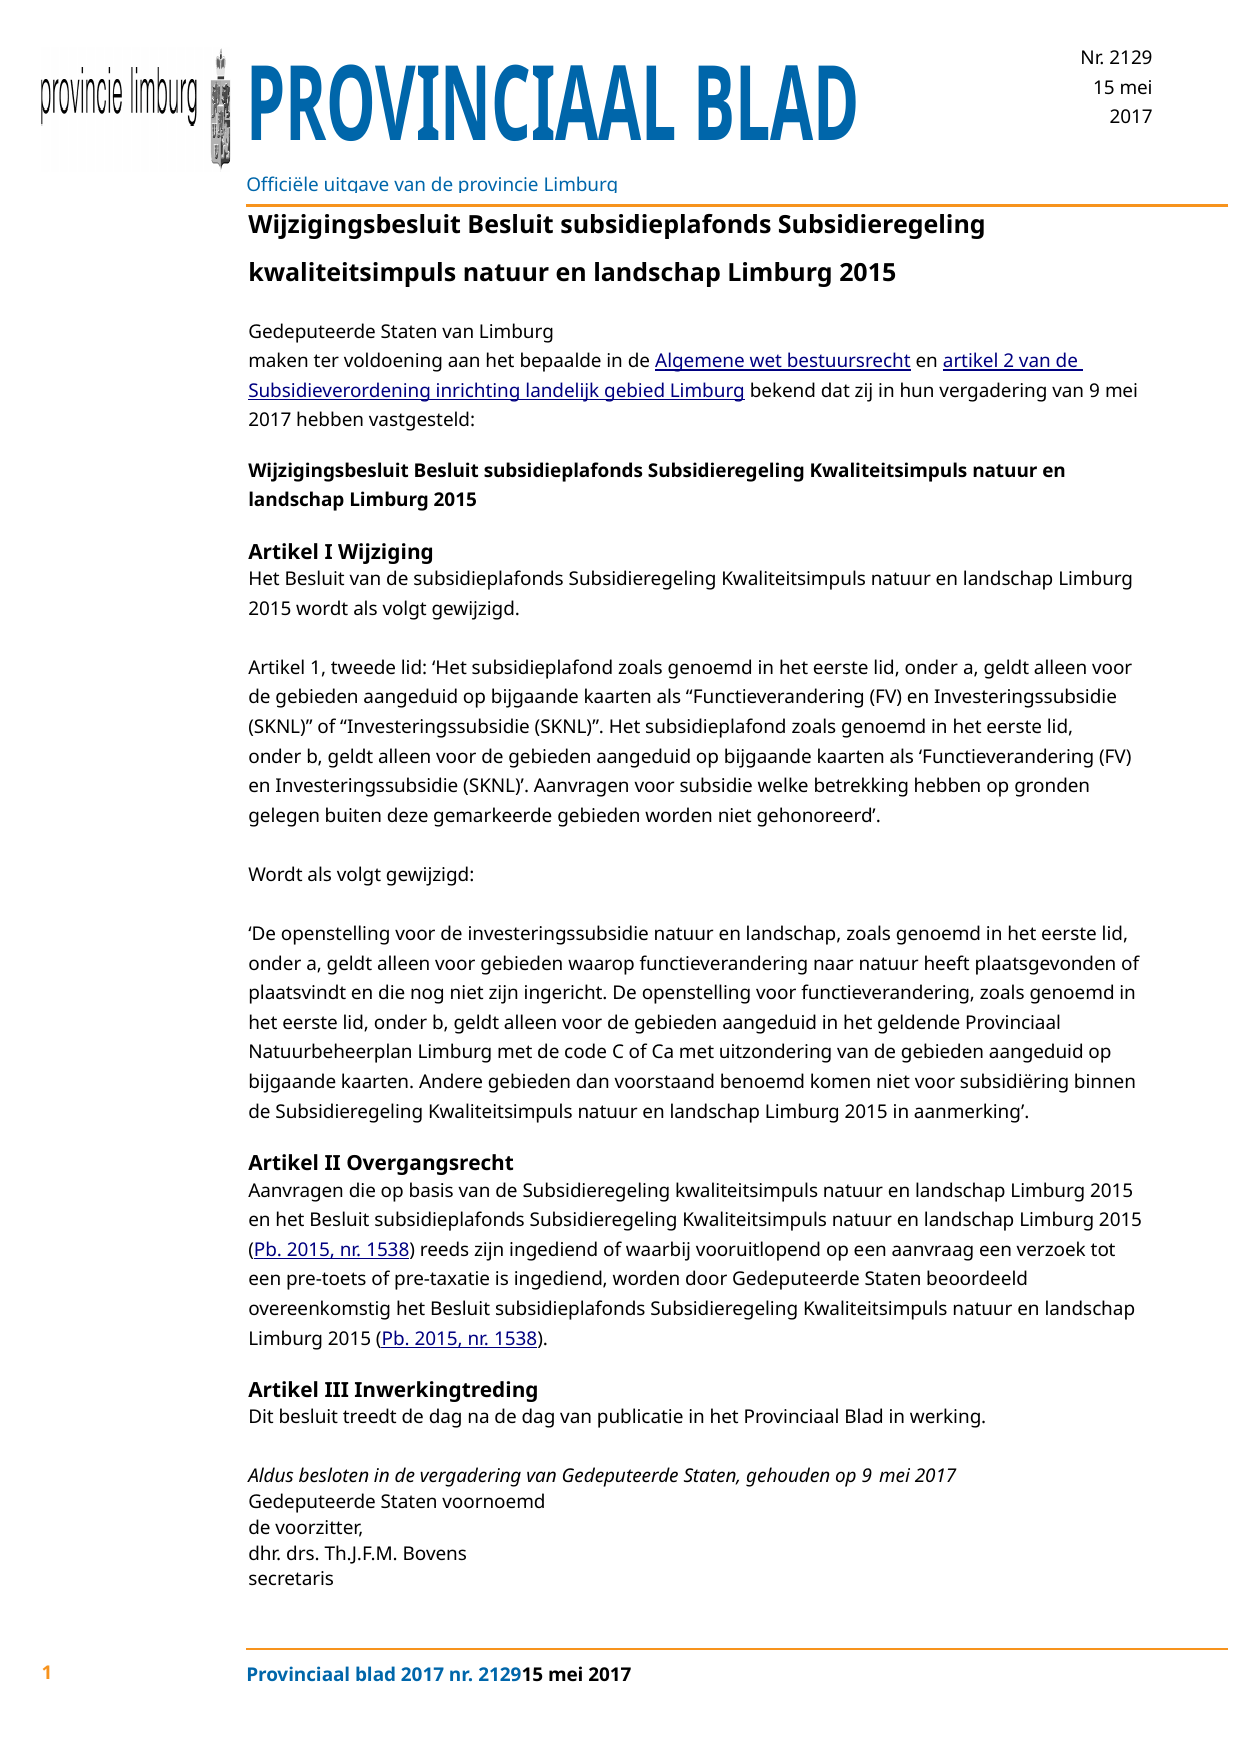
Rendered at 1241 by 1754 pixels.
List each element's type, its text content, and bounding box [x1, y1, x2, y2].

text secretaris [248, 1566, 1152, 1591]
text de voorzitter, [248, 1514, 1152, 1540]
text ‘De openstelling voor de investeringssubsidie natuur en landschap, zoals genoemd in het eerste lid, onder a, geldt alleen voor gebieden waarop functieverandering naar natuur heeft plaatsgevonden of plaatsvindt en die nog niet zijn ingericht. De openstelling voor functieverandering, zoals genoemd in het eerste lid, onder b, geldt alleen voor de gebieden aangeduid in het geldende Provinciaal Natuurbeheerplan Limburg met de code C of Ca met uitzondering van de gebieden aangeduid op bijgaande kaarten. Andere gebieden dan voorstaand benoemd komen niet voor subsidiëring binnen de Subsidieregeling Kwaliteitsimpuls natuur en landschap Limburg 2015 in aanmerking’. [248, 920, 1152, 1124]
text Wordt als volgt gewijzigd: [248, 861, 1152, 887]
text Het Besluit van de subsidieplafonds Subsidieregeling Kwaliteitsimpuls natuur en landschap Limburg 2015 wordt als volgt gewijzigd. [248, 565, 1152, 621]
text Aanvragen die op basis van de Subsidieregeling kwaliteitsimpuls natuur en landschap Limburg 2015 en het Besluit subsidieplafonds Subsidieregeling Kwaliteitsimpuls natuur en landschap Limburg 2015 (Pb. 2015, nr. 1538) reeds zijn ingediend of waarbij vooruitlopend op een aanvraag een verzoek tot een pre-toets of pre-taxatie is ingediend, worden door Gedeputeerde Staten beoordeeld overeenkomstig het Besluit subsidieplafonds Subsidieregeling Kwaliteitsimpuls natuur en landschap Limburg 2015 (Pb. 2015, nr. 1538). [248, 1177, 1152, 1350]
text Gedeputeerde Staten van Limburg [248, 318, 1152, 344]
text maken ter voldoening aan het bepaalde in de Algemene wet bestuursrecht en artikel 2 van de Subsidieverordening inrichting landelijk gebied Limburg bekend dat zij in hun vergadering van 9 mei 2017 hebben vastgesteld: [248, 347, 1152, 432]
text Wijzigingsbesluit Besluit subsidieplafonds Subsidieregeling Kwaliteitsimpuls natuur en landschap Limburg 2015 [248, 457, 1152, 512]
text Dit besluit treedt de dag na de dag van publicatie in het Provinciaal Blad in werking. [248, 1403, 1152, 1429]
text Aldus besloten in de vergadering van Gedeputeerde Staten, gehouden op 9 mei 2017 [248, 1463, 1152, 1488]
text dhr. drs. Th.J.F.M. Bovens [248, 1540, 1152, 1566]
text Artikel 1, tweede lid: ‘Het subsidieplafond zoals genoemd in het eerste lid, onder a, geldt alleen voor de gebieden aangeduid op bijgaande kaarten als “Functieverandering (FV) en Investeringssubsidie (SKNL)” of “Investeringssubsidie (SKNL)”. Het subsidieplafond zoals genoemd in het eerste lid, onder b, geldt alleen voor de gebieden aangeduid op bijgaande kaarten als ‘Functieverandering (FV) en Investeringssubsidie (SKNL)’. Aanvragen voor subsidie welke betrekking hebben op gronden gelegen buiten deze gemarkeerde gebieden worden niet gehonoreerd’. [248, 654, 1152, 828]
text Gedeputeerde Staten voornoemd [248, 1488, 1152, 1514]
text Wijzigingsbesluit Besluit subsidieplafonds Subsidieregeling kwaliteitsimpuls natuur en landschap Limburg 2015 [248, 207, 1152, 288]
text Artikel II Overgangsrecht [248, 1148, 1152, 1177]
picture [41, 47, 231, 172]
text Artikel III Inwerkingtreding [248, 1375, 1152, 1403]
text Artikel I Wijziging [248, 537, 1152, 565]
